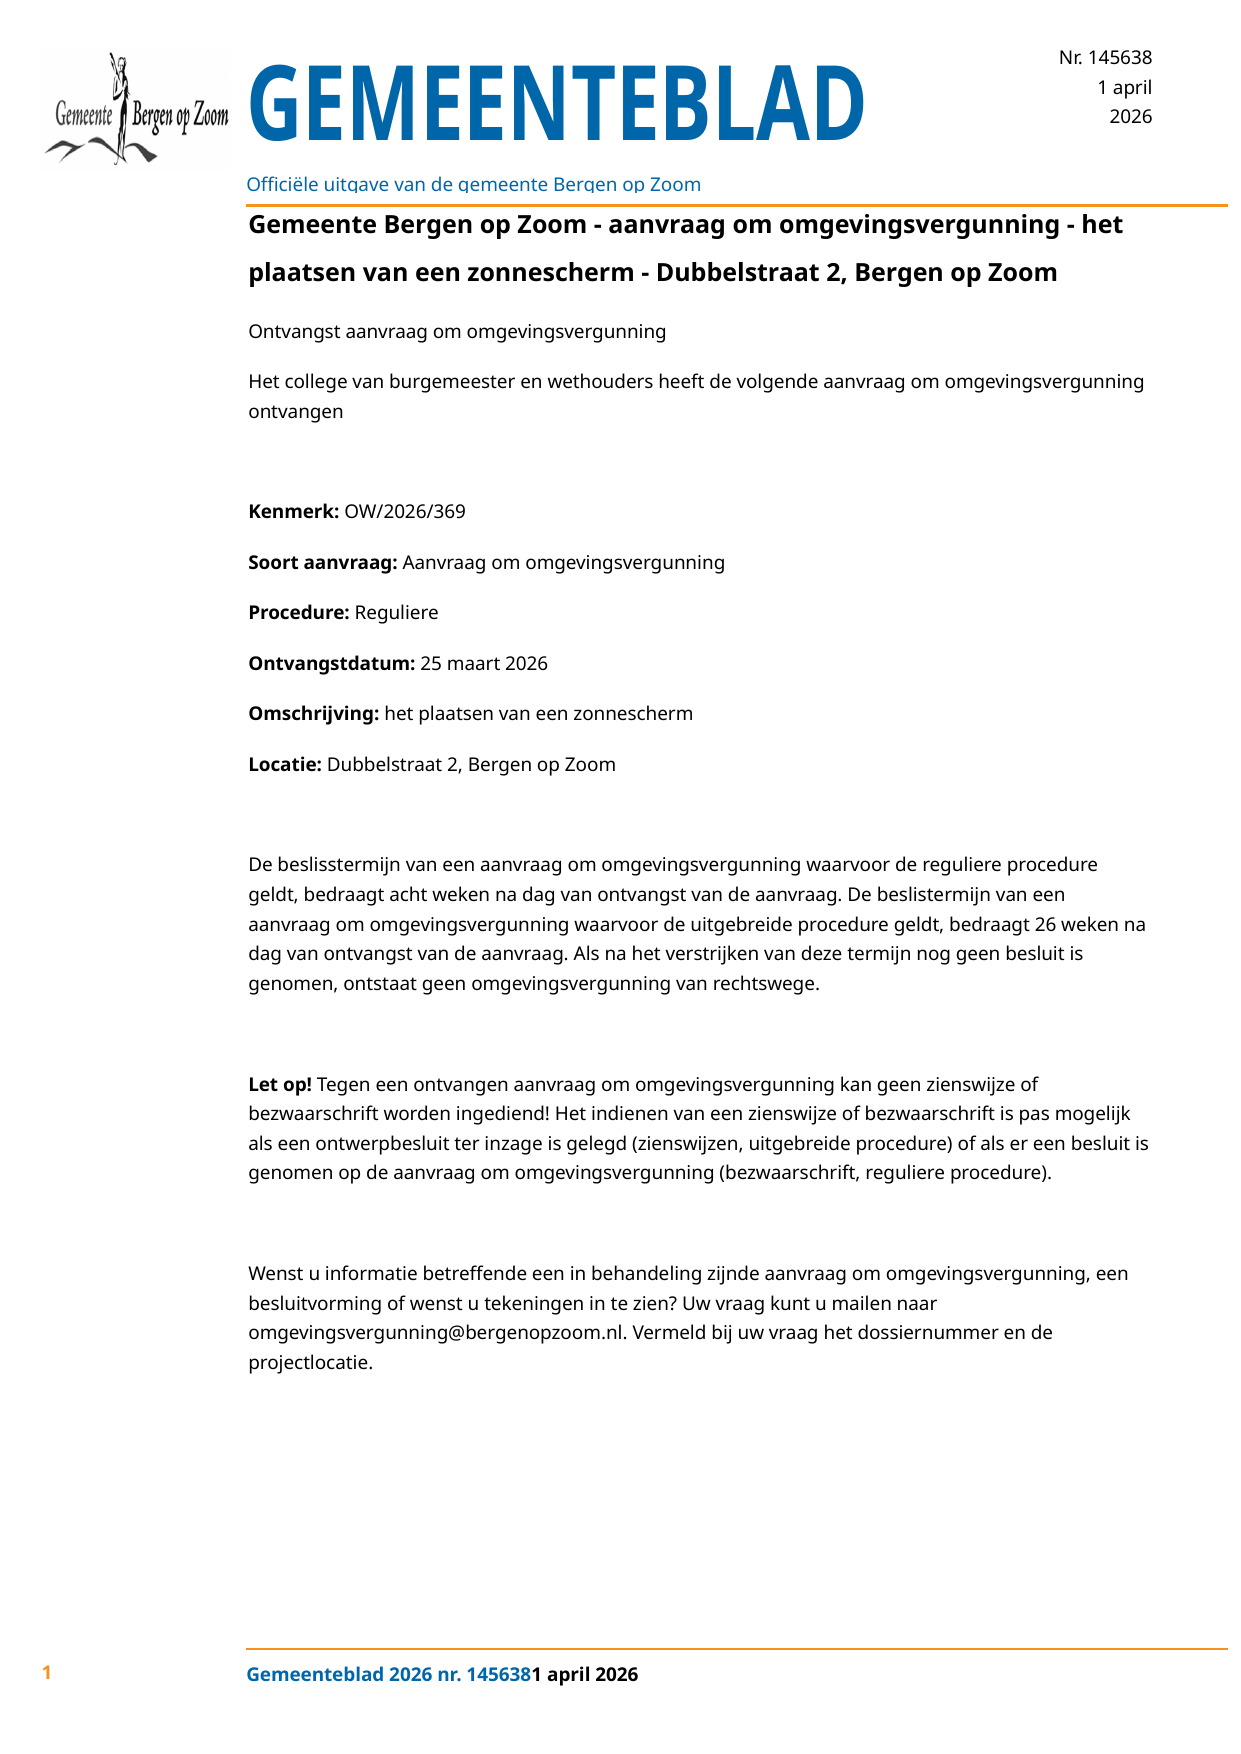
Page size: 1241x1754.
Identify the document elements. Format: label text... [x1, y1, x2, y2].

text Kenmerk: OW/2026/369 [248, 499, 1152, 524]
text Ontvangst aanvraag om omgevingsvergunning [248, 318, 1152, 344]
text Procedure: Reguliere [248, 599, 1152, 625]
picture [41, 47, 231, 172]
text Wenst u informatie betreffende een in behandeling zijnde aanvraag om omgevingsvergunning, een besluitvorming of wenst u tekeningen in te zien? Uw vraag kunt u mailen naar omgevingsvergunning@bergenopzoom.nl. Vermeld bij uw vraag het dossiernummer en de projectlocatie. [248, 1260, 1152, 1375]
text Locatie: Dubbelstraat 2, Bergen op Zoom [248, 751, 1152, 777]
text Let op! Tegen een ontvangen aanvraag om omgevingsvergunning kan geen zienswijze of bezwaarschrift worden ingediend! Het indienen van een zienswijze of bezwaarschrift is pas mogelijk als een ontwerpbesluit ter inzage is gelegd (zienswijzen, uitgebreide procedure) of als er een besluit is genomen op de aanvraag om omgevingsvergunning (bezwaarschrift, reguliere procedure). [248, 1071, 1152, 1185]
text Gemeente Bergen op Zoom - aanvraag om omgevingsvergunning - het plaatsen van een zonnescherm - Dubbelstraat 2, Bergen op Zoom [248, 207, 1152, 288]
text Omschrijving: het plaatsen van een zonnescherm [248, 700, 1152, 726]
text Soort aanvraag: Aanvraag om omgevingsvergunning [248, 549, 1152, 575]
text De beslisstermijn van een aanvraag om omgevingsvergunning waarvoor de reguliere procedure geldt, bedraagt acht weken na dag van ontvangst van de aanvraag. De beslistermijn van een aanvraag om omgevingsvergunning waarvoor de uitgebreide procedure geldt, bedraagt 26 weken na dag van ontvangst van de aanvraag. Als na het verstrijken van deze termijn nog geen besluit is genomen, ontstaat geen omgevingsvergunning van rechtswege. [248, 852, 1152, 996]
text Ontvangstdatum: 25 maart 2026 [248, 650, 1152, 676]
text Het college van burgemeester en wethouders heeft de volgende aanvraag om omgevingsvergunning ontvangen [248, 368, 1152, 424]
